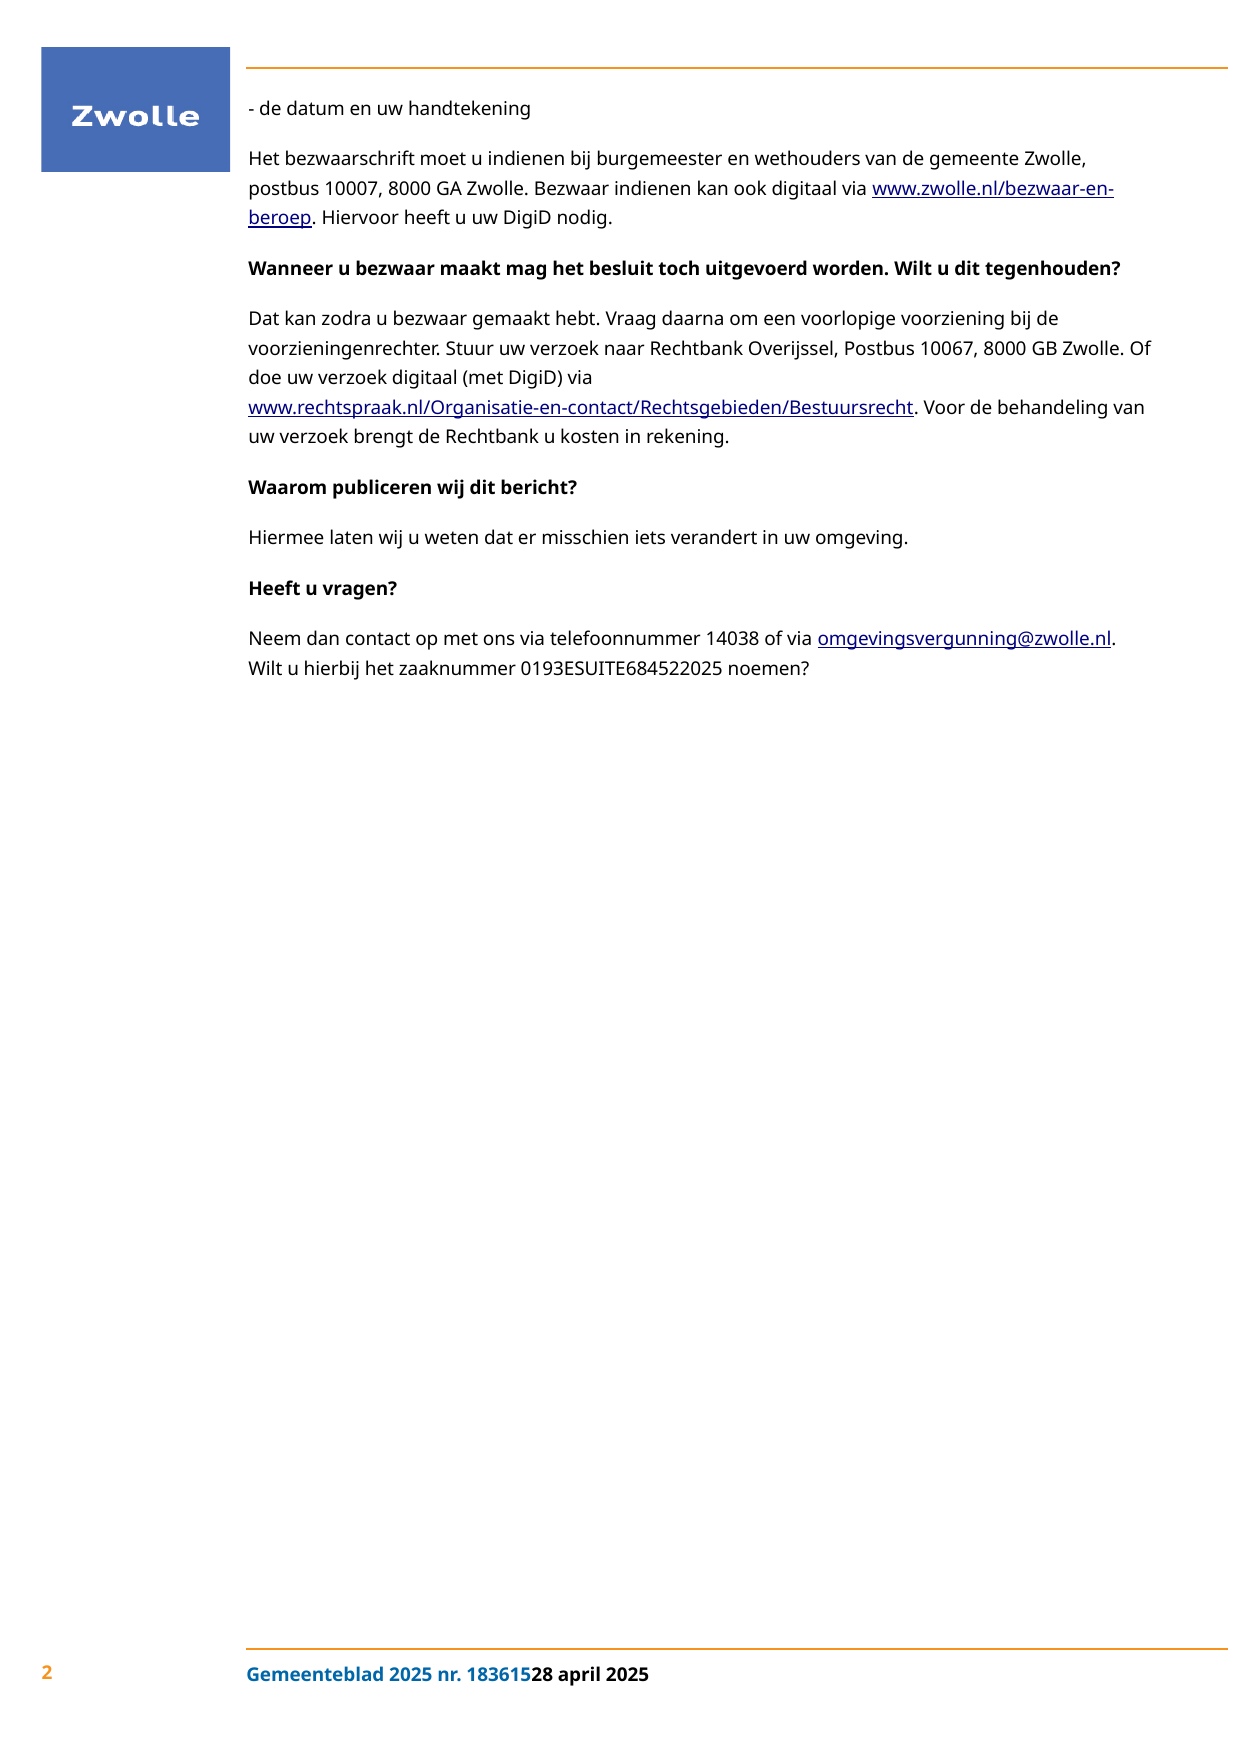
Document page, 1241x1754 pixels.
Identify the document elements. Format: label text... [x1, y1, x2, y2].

text Dat kan zodra u bezwaar gemaakt hebt. Vraag daarna om een voorlopige voorziening bij de voorzieningenrechter. Stuur uw verzoek naar Rechtbank Overijssel, Postbus 10067, 8000 GB Zwolle. Of doe uw verzoek digitaal (met DigiD) via www.rechtspraak.nl/Organisatie-en-contact/Rechtsgebieden/Bestuursrecht. Voor de behandeling van uw verzoek brengt de Rechtbank u kosten in rekening. [248, 305, 1152, 449]
text Hiermee laten wij u weten dat er misschien iets verandert in uw omgeving. [248, 524, 1152, 550]
text Neem dan contact op met ons via telefoonnummer 14038 of via omgevingsvergunning@zwolle.nl. Wilt u hierbij het zaaknummer 0193ESUITE684522025 noemen? [248, 625, 1152, 681]
text Wanneer u bezwaar maakt mag het besluit toch uitgevoerd worden. Wilt u dit tegenhouden? [248, 255, 1152, 281]
picture [41, 47, 231, 172]
text Waarom publiceren wij dit bericht? [248, 474, 1152, 500]
text Heeft u vragen? [248, 575, 1152, 601]
text - de datum en uw handtekening [248, 95, 1152, 121]
text Het bezwaarschrift moet u indienen bij burgemeester en wethouders van de gemeente Zwolle, postbus 10007, 8000 GA Zwolle. Bezwaar indienen kan ook digitaal via www.zwolle.nl/bezwaar-en-beroep. Hiervoor heeft u uw DigiD nodig. [248, 145, 1152, 230]
